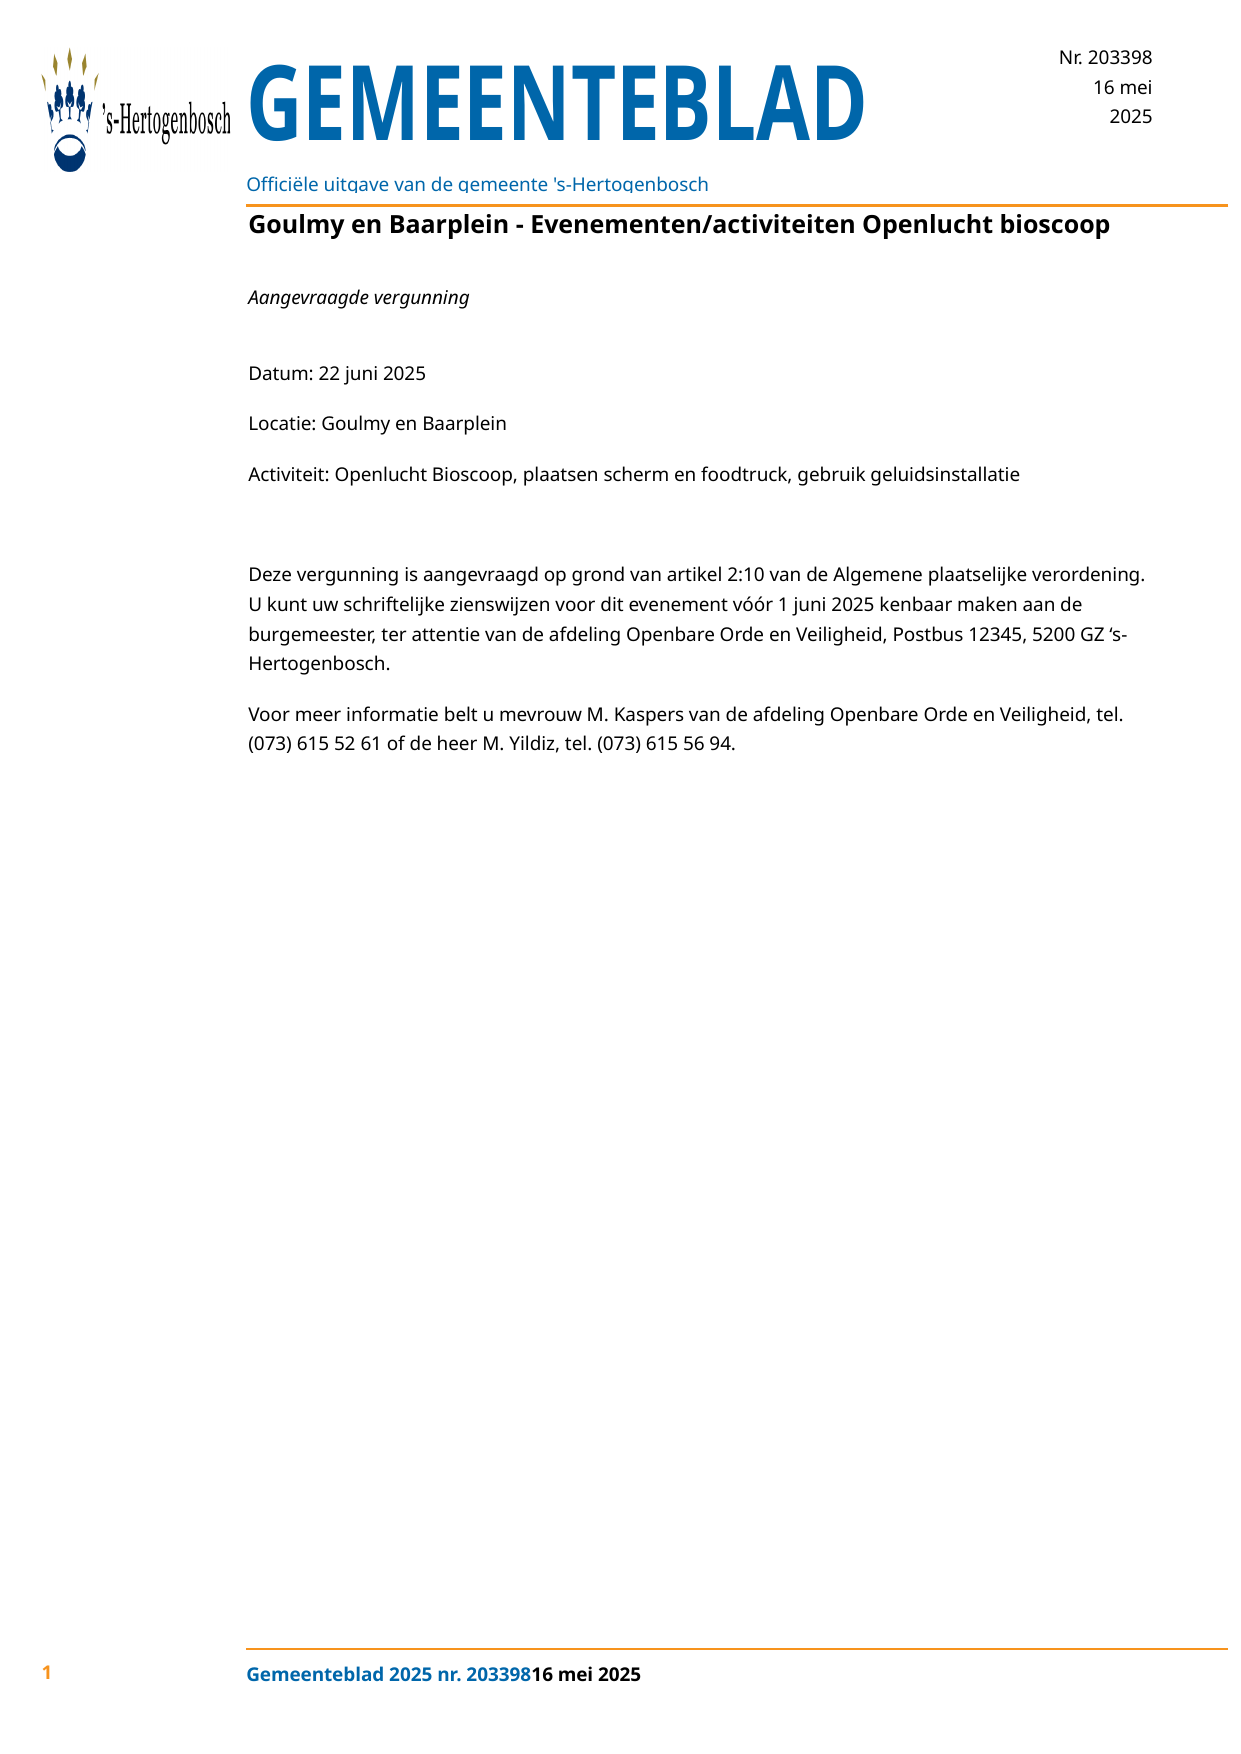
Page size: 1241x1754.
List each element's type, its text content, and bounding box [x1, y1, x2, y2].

text Goulmy en Baarplein - Evenementen/activiteiten Openlucht bioscoop [248, 207, 1152, 241]
picture [41, 47, 231, 172]
text Deze vergunning is aangevraagd op grond van artikel 2:10 van de Algemene plaatselijke verordening. U kunt uw schriftelijke zienswijzen voor dit evenement vóór 1 juni 2025 kenbaar maken aan de burgemeester, ter attentie van de afdeling Openbare Orde en Veiligheid, Postbus 12345, 5200 GZ ‘s-Hertogenbosch. [248, 562, 1152, 676]
text Voor meer informatie belt u mevrouw M. Kaspers van de afdeling Openbare Orde en Veiligheid, tel. (073) 615 52 61 of de heer M. Yildiz, tel. (073) 615 56 94. [248, 701, 1152, 756]
text Datum: 22 juni 2025 [248, 360, 1152, 386]
text Aangevraagde vergunning [248, 284, 1152, 309]
text Activiteit: Openlucht Bioscoop, plaatsen scherm en foodtruck, gebruik geluidsinstallatie [248, 461, 1152, 487]
text Locatie: Goulmy en Baarplein [248, 410, 1152, 436]
